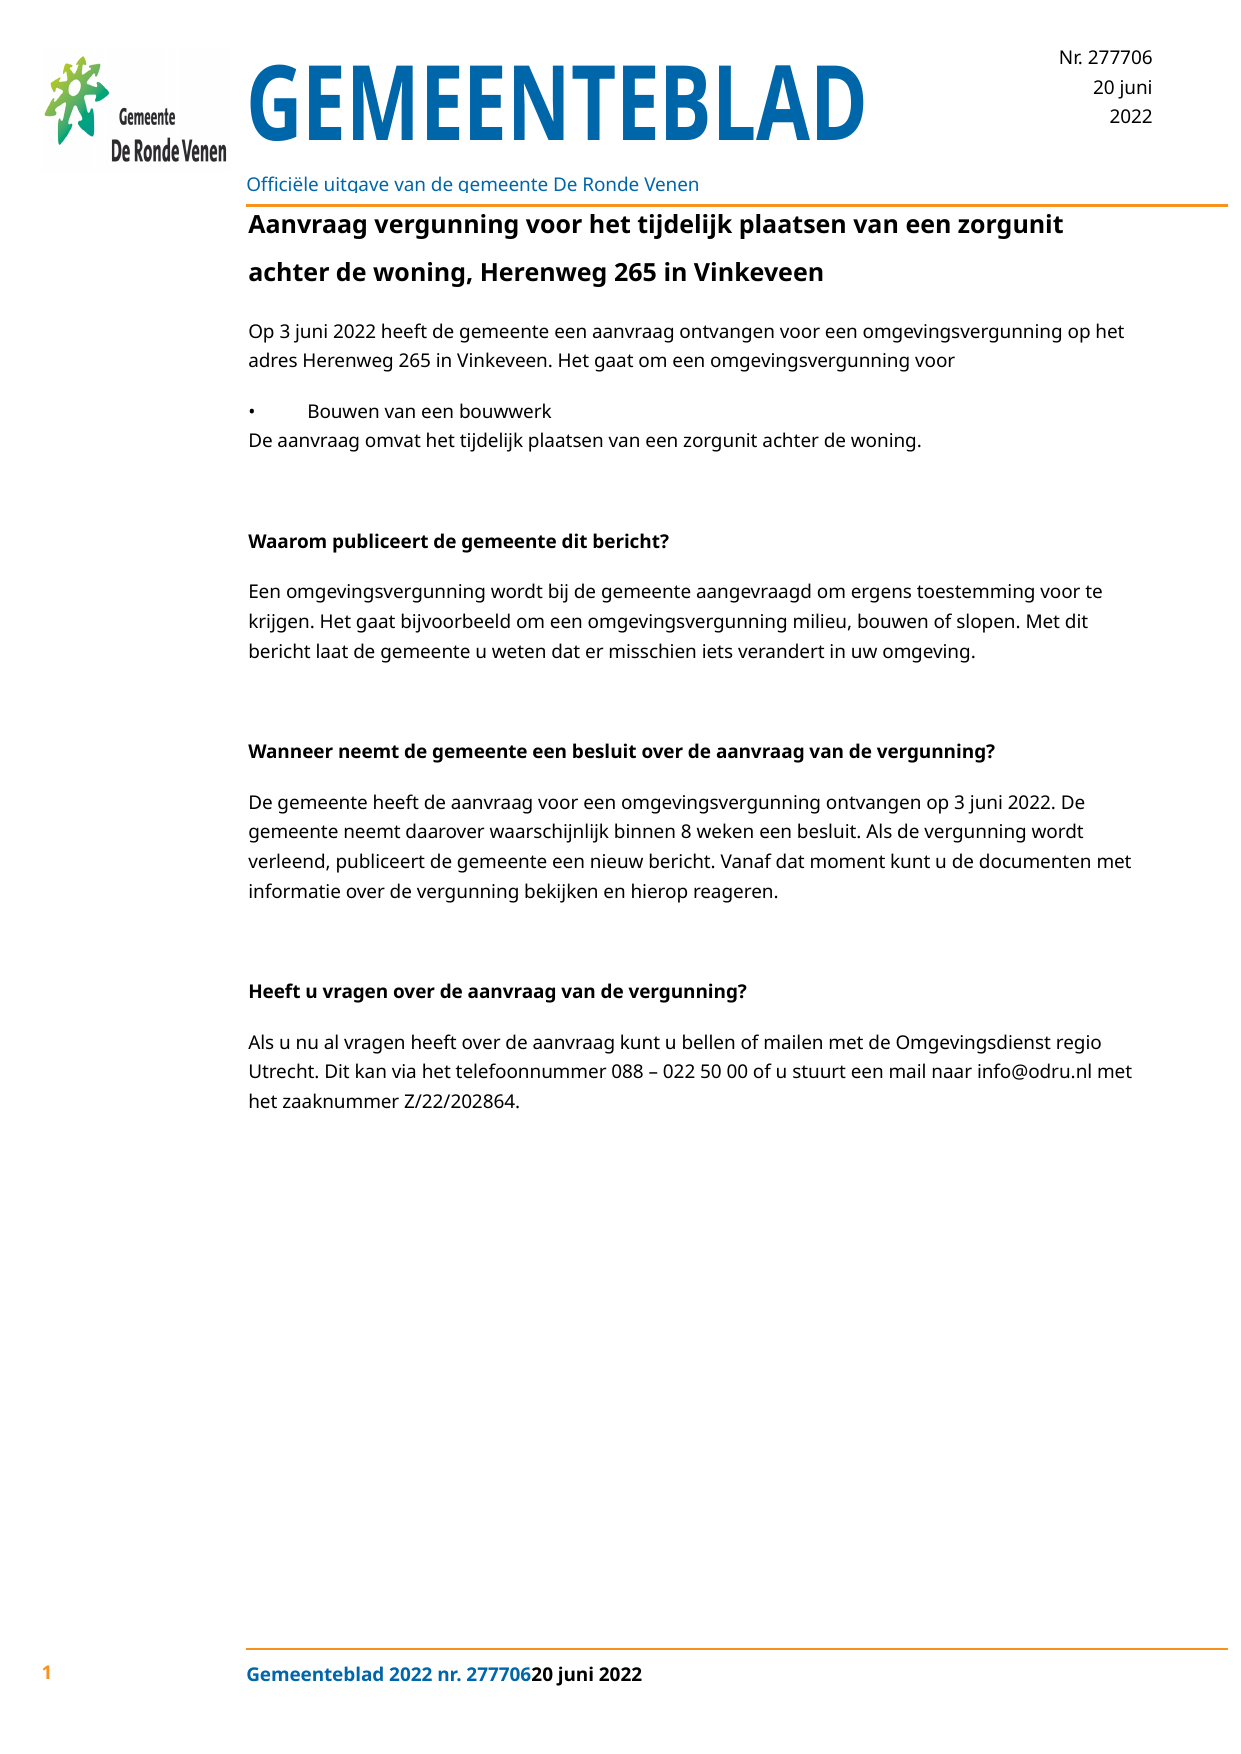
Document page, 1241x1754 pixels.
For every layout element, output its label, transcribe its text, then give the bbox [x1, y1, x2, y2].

text Wanneer neemt de gemeente een besluit over de aanvraag van de vergunning? [248, 739, 1152, 764]
text De aanvraag omvat het tijdelijk plaatsen van een zorgunit achter de woning. [248, 427, 1152, 453]
text Waarom publiceert de gemeente dit bericht? [248, 528, 1152, 554]
text Als u nu al vragen heeft over de aanvraag kunt u bellen of mailen met de Omgevingsdienst regio Utrecht. Dit kan via het telefoonnummer 088 – 022 50 00 of u stuurt een mail naar info@odru.nl met het zaaknummer Z/22/202864. [248, 1029, 1152, 1114]
text Een omgevingsvergunning wordt bij de gemeente aangevraagd om ergens toestemming voor te krijgen. Het gaat bijvoorbeeld om een omgevingsvergunning milieu, bouwen of slopen. Met dit bericht laat de gemeente u weten dat er misschien iets verandert in uw omgeving. [248, 579, 1152, 664]
text Aanvraag vergunning voor het tijdelijk plaatsen van een zorgunit achter de woning, Herenweg 265 in Vinkeveen [248, 207, 1152, 288]
picture [41, 47, 231, 172]
list Bouwen van een bouwwerk [248, 398, 1152, 424]
text De gemeente heeft de aanvraag voor een omgevingsvergunning ontvangen op 3 juni 2022. De gemeente neemt daarover waarschijnlijk binnen 8 weken een besluit. Als de vergunning wordt verleend, publiceert de gemeente een nieuw bericht. Vanaf dat moment kunt u de documenten met informatie over de vergunning bekijken en hierop reageren. [248, 789, 1152, 904]
text Heeft u vragen over de aanvraag van de vergunning? [248, 979, 1152, 1004]
text Op 3 juni 2022 heeft de gemeente een aanvraag ontvangen voor een omgevingsvergunning op het adres Herenweg 265 in Vinkeveen. Het gaat om een omgevingsvergunning voor [248, 318, 1152, 373]
